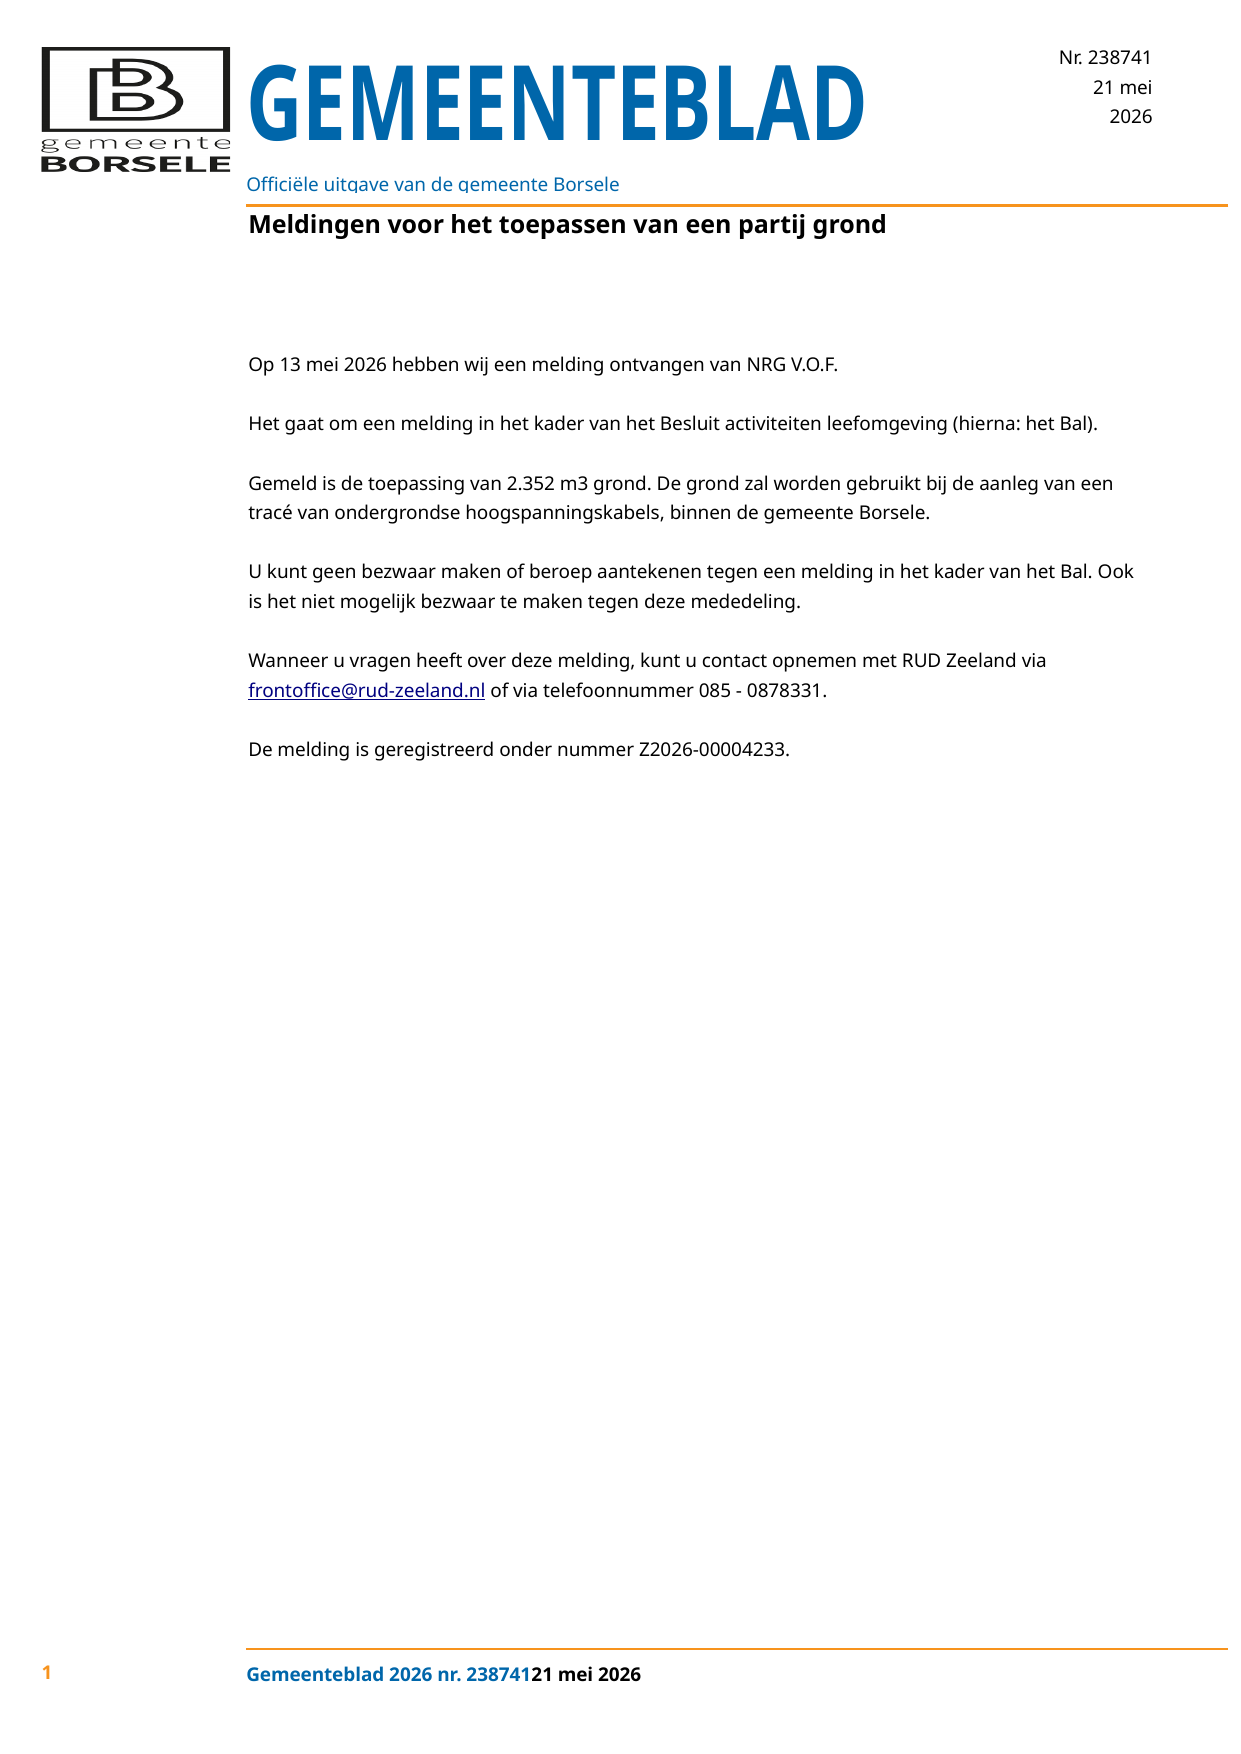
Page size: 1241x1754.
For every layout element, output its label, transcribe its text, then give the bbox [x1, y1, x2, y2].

text U kunt geen bezwaar maken of beroep aantekenen tegen een melding in het kader van het Bal. Ook is het niet mogelijk bezwaar te maken tegen deze mededeling. [248, 558, 1152, 614]
text Het gaat om een melding in het kader van het Besluit activiteiten leefomgeving (hierna: het Bal). [248, 411, 1152, 436]
text Gemeld is de toepassing van 2.352 m3 grond. De grond zal worden gebruikt bij de aanleg van een tracé van ondergrondse hoogspanningskabels, binnen de gemeente Borsele. [248, 470, 1152, 525]
text De melding is geregistreerd onder nummer Z2026-00004233. [248, 736, 1152, 762]
text Meldingen voor het toepassen van een partij grond [248, 207, 1152, 241]
text Op 13 mei 2026 hebben wij een melding ontvangen van NRG V.O.F. [248, 351, 1152, 377]
text Wanneer u vragen heeft over deze melding, kunt u contact opnemen met RUD Zeeland via frontoffice@rud-zeeland.nl of via telefoonnummer 085 - 0878331. [248, 647, 1152, 702]
picture [41, 47, 231, 172]
